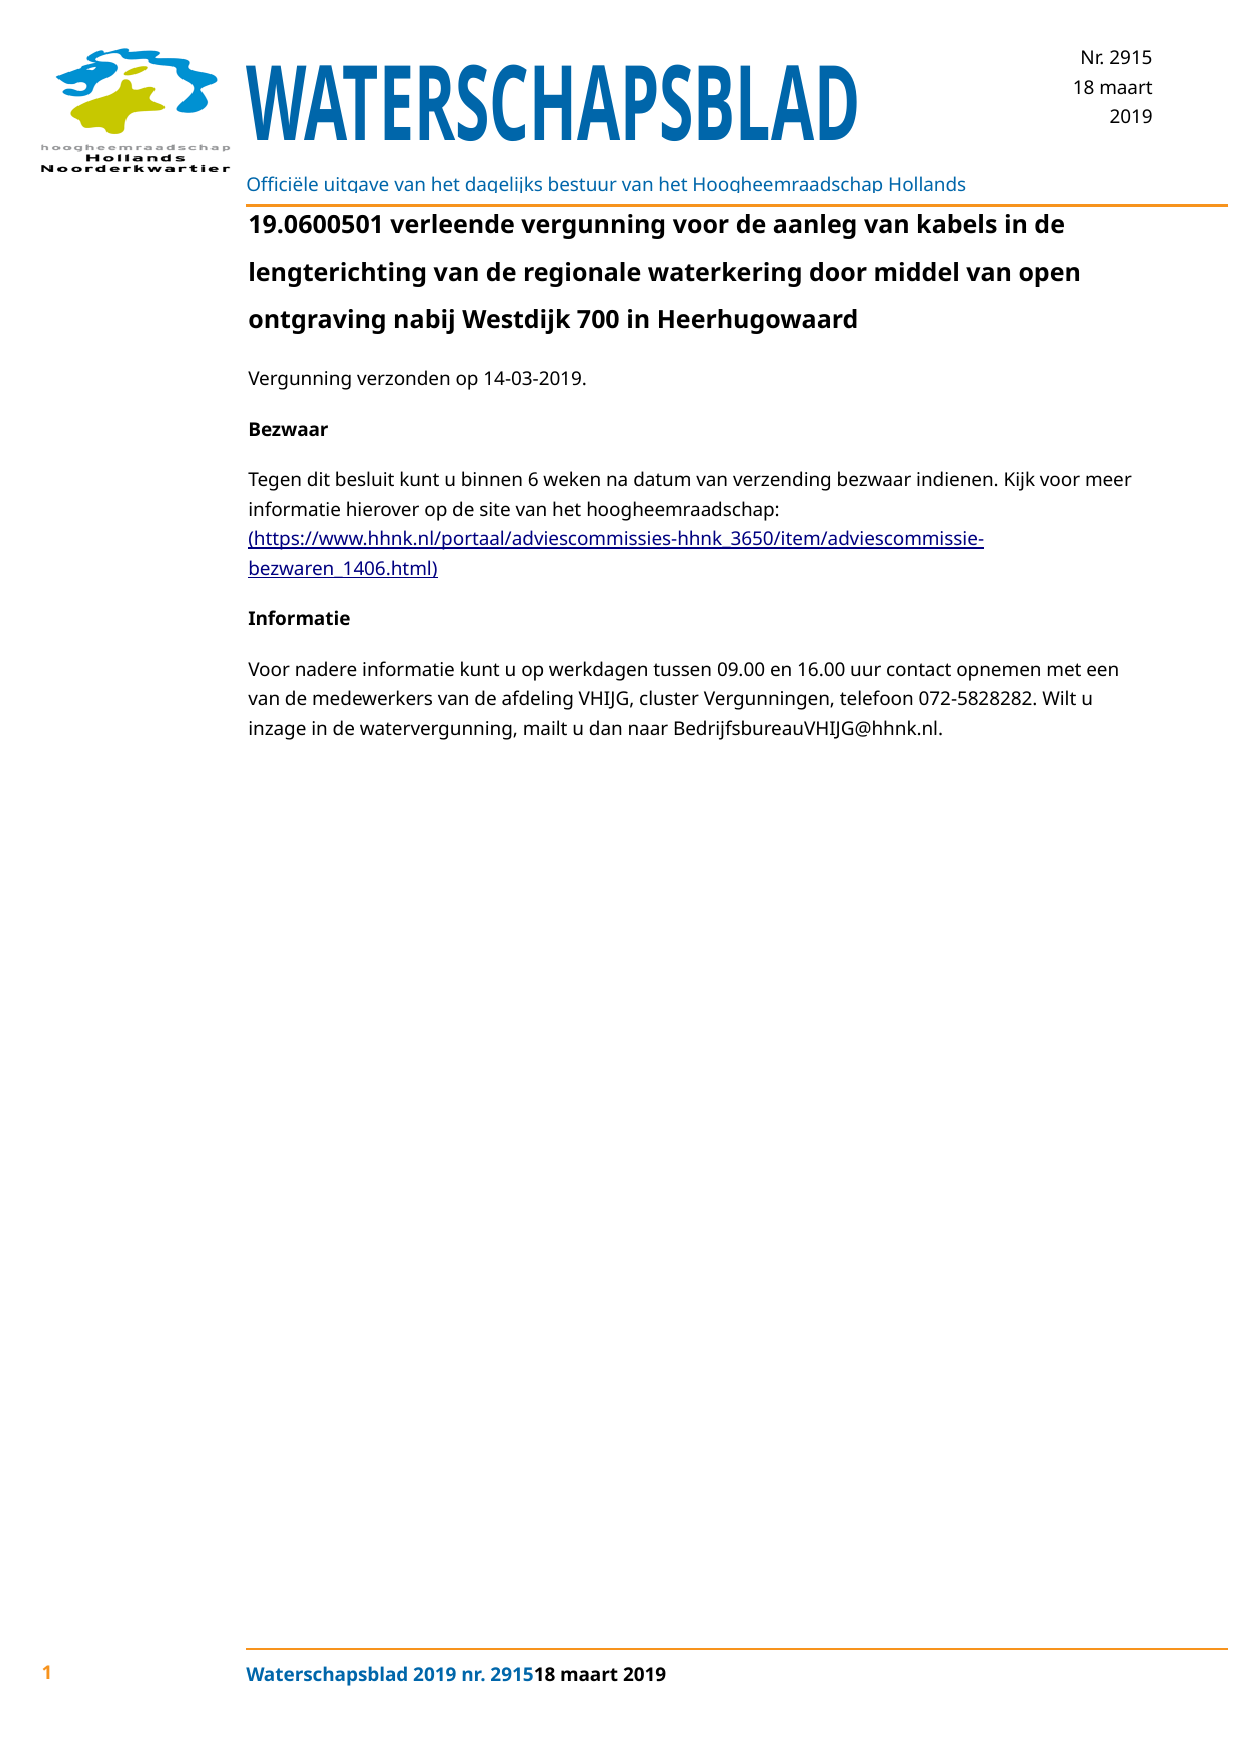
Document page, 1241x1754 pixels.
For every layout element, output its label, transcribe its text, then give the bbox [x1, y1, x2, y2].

text Bezwaar [248, 416, 1152, 442]
text Vergunning verzonden op 14-03-2019. [248, 366, 1152, 391]
text Informatie [248, 606, 1152, 631]
picture [41, 47, 231, 172]
text 19.0600501 verleende vergunning voor de aanleg van kabels in de lengterichting van de regionale waterkering door middel van open ontgraving nabij Westdijk 700 in Heerhugowaard [248, 207, 1152, 336]
text Tegen dit besluit kunt u binnen 6 weken na datum van verzending bezwaar indienen. Kijk voor meer informatie hierover op de site van het hoogheemraadschap: (https://www.hhnk.nl/portaal/adviescommissies-hhnk_3650/item/adviescommissie-bezwaren_1406.html) [248, 466, 1152, 581]
text Voor nadere informatie kunt u op werkdagen tussen 09.00 en 16.00 uur contact opnemen met een van de medewerkers van de afdeling VHIJG, cluster Vergunningen, telefoon 072-5828282. Wilt u inzage in de watervergunning, mailt u dan naar BedrijfsbureauVHIJG@hhnk.nl. [248, 656, 1152, 741]
